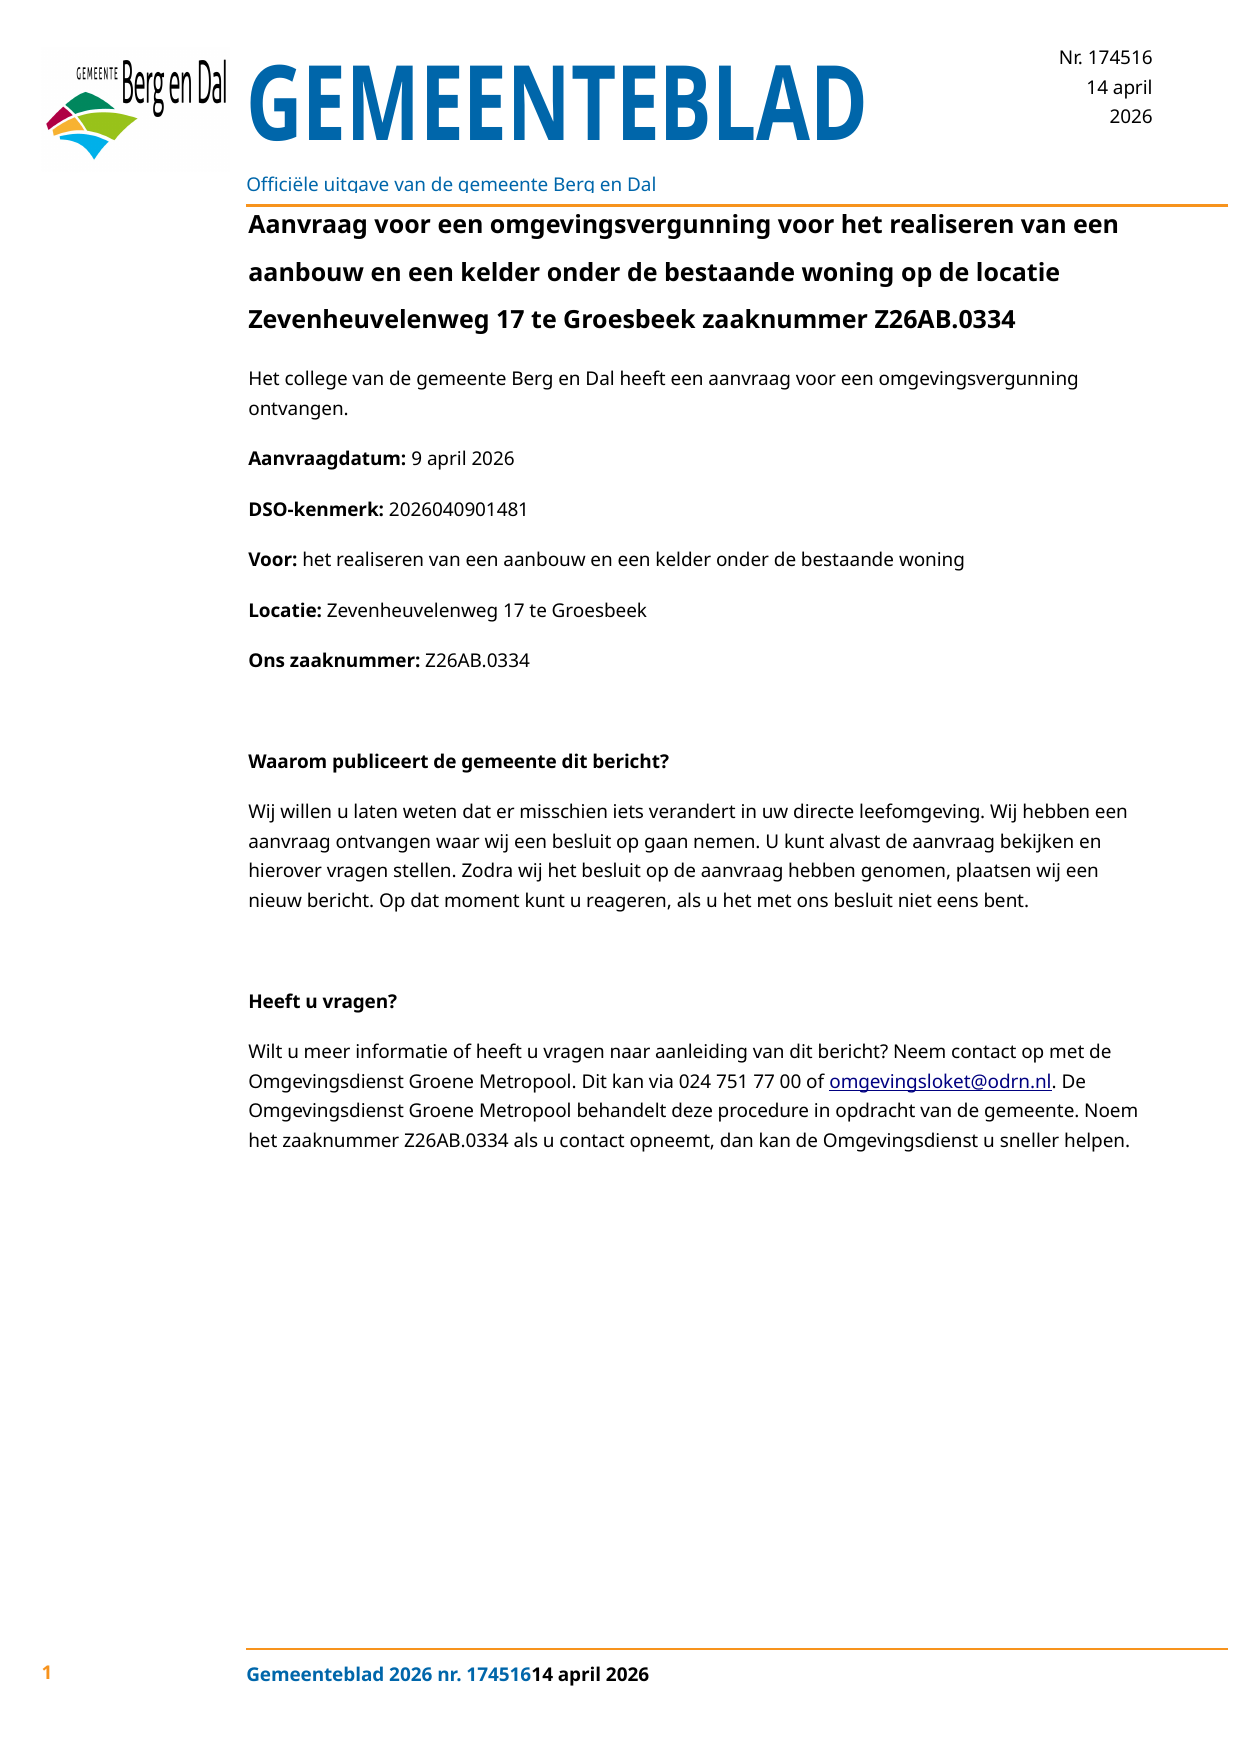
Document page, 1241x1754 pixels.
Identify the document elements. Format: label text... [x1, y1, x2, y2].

picture [41, 47, 231, 172]
text Waarom publiceert de gemeente dit bericht? [248, 748, 1152, 774]
text Ons zaaknummer: Z26AB.0334 [248, 647, 1152, 673]
text Locatie: Zevenheuvelenweg 17 te Groesbeek [248, 597, 1152, 622]
text Heeft u vragen? [248, 988, 1152, 1014]
text Wilt u meer informatie of heeft u vragen naar aanleiding van dit bericht? Neem contact op met de Omgevingsdienst Groene Metropool. Dit kan via 024 751 77 00 of omgevingsloket@odrn.nl. De Omgevingsdienst Groene Metropool behandelt deze procedure in opdracht van de gemeente. Noem het zaaknummer Z26AB.0334 als u contact opneemt, dan kan de Omgevingsdienst u sneller helpen. [248, 1038, 1152, 1153]
text DSO-kenmerk: 2026040901481 [248, 496, 1152, 522]
text Het college van de gemeente Berg en Dal heeft een aanvraag voor een omgevingsvergunning ontvangen. [248, 366, 1152, 421]
text Aanvraagdatum: 9 april 2026 [248, 446, 1152, 471]
text Voor: het realiseren van een aanbouw en een kelder onder de bestaande woning [248, 546, 1152, 572]
text Wij willen u laten weten dat er misschien iets verandert in uw directe leefomgeving. Wij hebben een aanvraag ontvangen waar wij een besluit op gaan nemen. U kunt alvast de aanvraag bekijken en hierover vragen stellen. Zodra wij het besluit op de aanvraag hebben genomen, plaatsen wij een nieuw bericht. Op dat moment kunt u reageren, als u het met ons besluit niet eens bent. [248, 798, 1152, 913]
text Aanvraag voor een omgevingsvergunning voor het realiseren van een aanbouw en een kelder onder de bestaande woning op de locatie Zevenheuvelenweg 17 te Groesbeek zaaknummer Z26AB.0334 [248, 207, 1152, 336]
